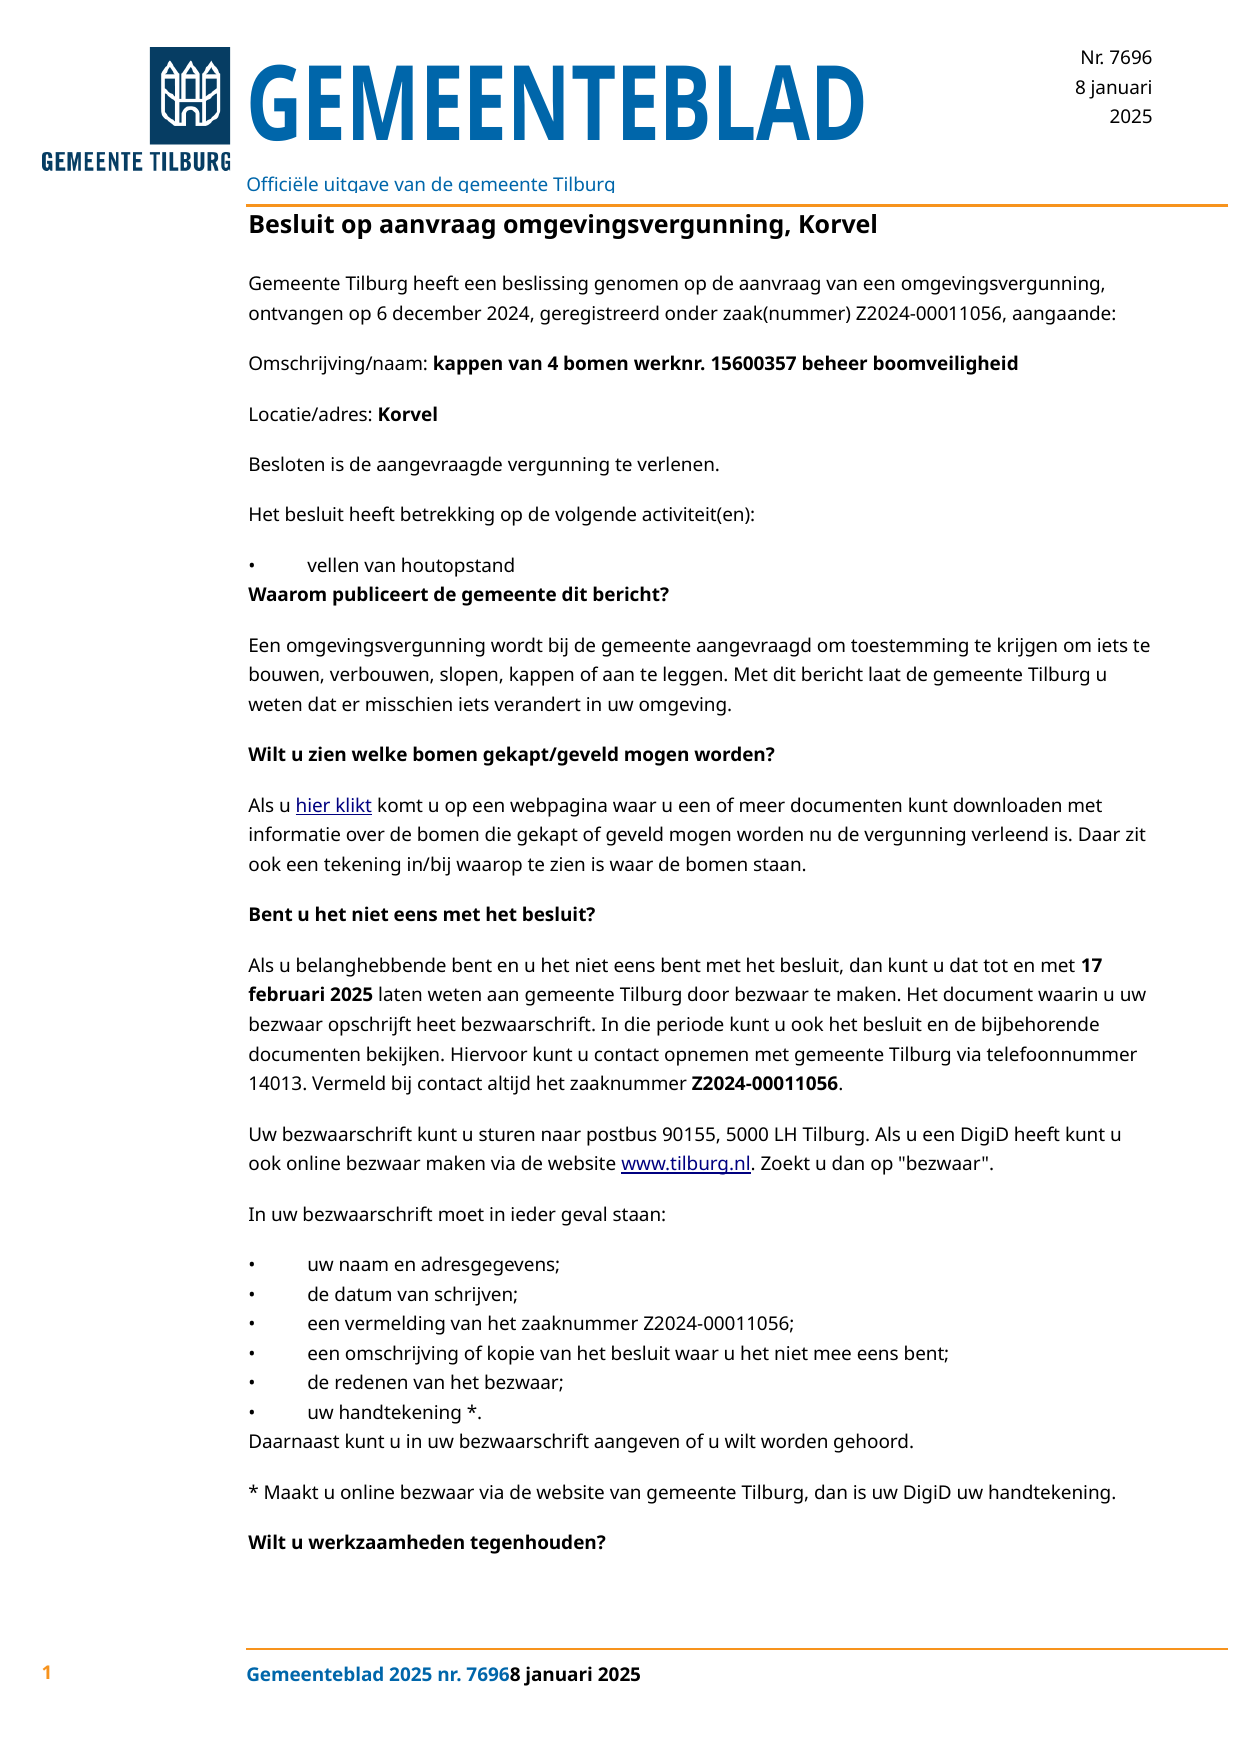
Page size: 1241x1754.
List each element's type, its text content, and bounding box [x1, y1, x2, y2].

text Het besluit heeft betrekking op de volgende activiteit(en): [248, 502, 1152, 527]
text Besluit op aanvraag omgevingsvergunning, Korvel [248, 207, 1152, 241]
text Besloten is de aangevraagde vergunning te verlenen. [248, 451, 1152, 477]
list vellen van houtopstand [248, 552, 1152, 578]
list een vermelding van het zaaknummer Z2024-00011056; [248, 1310, 1152, 1336]
text Wilt u zien welke bomen gekapt/geveld mogen worden? [248, 742, 1152, 767]
text In uw bezwaarschrift moet in ieder geval staan: [248, 1201, 1152, 1226]
text Bent u het niet eens met het besluit? [248, 902, 1152, 927]
text Gemeente Tilburg heeft een beslissing genomen op de aanvraag van een omgevingsvergunning, ontvangen op 6 december 2024, geregistreerd onder zaak(nummer) Z2024-00011056, aangaande: [248, 270, 1152, 326]
text Locatie/adres: Korvel [248, 401, 1152, 426]
text Uw bezwaarschrift kunt u sturen naar postbus 90155, 5000 LH Tilburg. Als u een DigiD heeft kunt u ook online bezwaar maken via de website www.tilburg.nl. Zoekt u dan op "bezwaar". [248, 1121, 1152, 1176]
list de redenen van het bezwaar; [248, 1369, 1152, 1395]
text * Maakt u online bezwaar via de website van gemeente Tilburg, dan is uw DigiD uw handtekening. [248, 1479, 1152, 1505]
list uw naam en adresgegevens; [248, 1251, 1152, 1277]
text Daarnaast kunt u in uw bezwaarschrift aangeven of u wilt worden gehoord. [248, 1429, 1152, 1454]
text Als u hier klikt komt u op een webpagina waar u een of meer documenten kunt downloaden met informatie over de bomen die gekapt of geveld mogen worden nu de vergunning verleend is. Daar zit ook een tekening in/bij waarop te zien is waar de bomen staan. [248, 792, 1152, 877]
list uw handtekening *. [248, 1399, 1152, 1425]
text Als u belanghebbende bent en u het niet eens bent met het besluit, dan kunt u dat tot en met 17 februari 2025 laten weten aan gemeente Tilburg door bezwaar te maken. Het document waarin u uw bezwaar opschrijft heet bezwaarschrift. In die periode kunt u ook het besluit en de bijbehorende documenten bekijken. Hiervoor kunt u contact opnemen met gemeente Tilburg via telefoonnummer 14013. Vermeld bij contact altijd het zaaknummer Z2024-00011056. [248, 952, 1152, 1096]
text Een omgevingsvergunning wordt bij de gemeente aangevraagd om toestemming te krijgen om iets te bouwen, verbouwen, slopen, kappen of aan te leggen. Met dit bericht laat de gemeente Tilburg u weten dat er misschien iets verandert in uw omgeving. [248, 632, 1152, 717]
list een omschrijving of kopie van het besluit waar u het niet mee eens bent; [248, 1340, 1152, 1366]
list de datum van schrijven; [248, 1281, 1152, 1306]
picture [41, 47, 231, 172]
text Waarom publiceert de gemeente dit bericht? [248, 582, 1152, 607]
text Omschrijving/naam: kappen van 4 bomen werknr. 15600357 beheer boomveiligheid [248, 350, 1152, 376]
text Wilt u werkzaamheden tegenhouden? [248, 1529, 1152, 1555]
